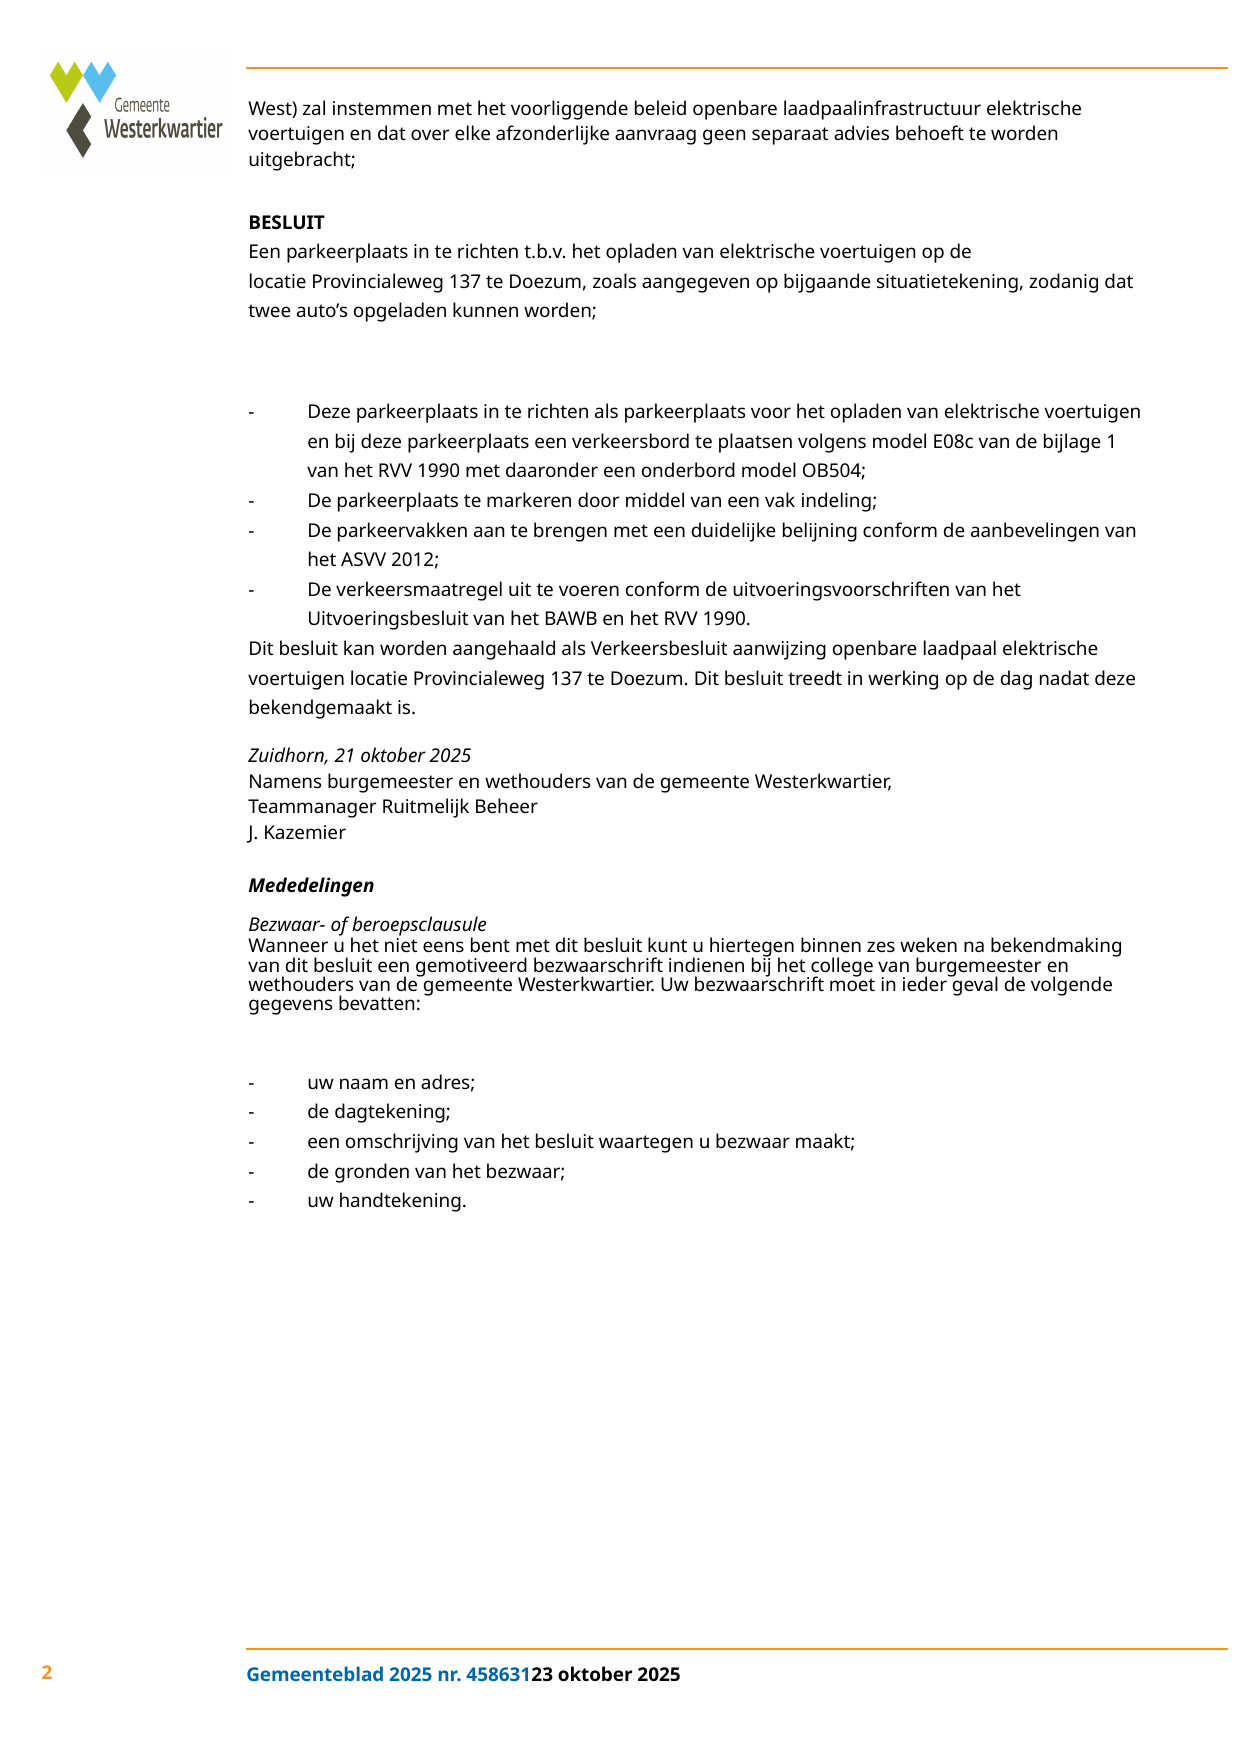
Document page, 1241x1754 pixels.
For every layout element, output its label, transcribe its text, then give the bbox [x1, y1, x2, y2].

text BESLUIT [248, 209, 1152, 235]
text Mededelingen [248, 872, 1152, 898]
text West) zal instemmen met het voorliggende beleid openbare laadpaalinfrastructuur elektrische voertuigen en dat over elke afzonderlijke aanvraag geen separaat advies behoeft te worden uitgebracht; [248, 95, 1152, 172]
list Deze parkeerplaats in te richten als parkeerplaats voor het opladen van elektrische voertuigen en bij deze parkeerplaats een verkeersbord te plaatsen volgens model E08c van de bijlage 1 van het RVV 1990 met daaronder een onderbord model OB504; [248, 398, 1152, 483]
list De parkeervakken aan te brengen met een duidelijke belijning conform de aanbevelingen van het ASVV 2012; [248, 517, 1152, 572]
text Dit besluit kan worden aangehaald als Verkeersbesluit aanwijzing openbare laadpaal elektrische voertuigen locatie Provincialeweg 137 te Doezum. Dit besluit treedt in werking op de dag nadat deze bekendgemaakt is. [248, 635, 1152, 720]
picture [41, 47, 231, 172]
text Zuidhorn, 21 oktober 2025 [248, 742, 1152, 768]
list de gronden van het bezwaar; [248, 1158, 1152, 1183]
list uw handtekening. [248, 1187, 1152, 1213]
text J. Kazemier [248, 819, 1152, 845]
text Teammanager Ruitmelijk Beheer [248, 794, 1152, 819]
text Bezwaar- of beroepsclausule [248, 912, 1152, 937]
list De verkeersmaatregel uit te voeren conform de uitvoeringsvoorschriften van het Uitvoeringsbesluit van het BAWB en het RVV 1990. [248, 576, 1152, 631]
list een omschrijving van het besluit waartegen u bezwaar maakt; [248, 1128, 1152, 1154]
text Namens burgemeester en wethouders van de gemeente Westerkwartier, [248, 768, 1152, 794]
list uw naam en adres; [248, 1069, 1152, 1095]
list de dagtekening; [248, 1099, 1152, 1124]
text Wanneer u het niet eens bent met dit besluit kunt u hiertegen binnen zes weken na bekendmaking van dit besluit een gemotiveerd bezwaarschrift indienen bij het college van burgemeester en wethouders van de gemeente Westerkwartier. Uw bezwaarschrift moet in ieder geval de volgende gegevens bevatten: [248, 937, 1152, 1014]
list De parkeerplaats te markeren door middel van een vak indeling; [248, 487, 1152, 513]
text Een parkeerplaats in te richten t.b.v. het opladen van elektrische voertuigen op de locatie Provincialeweg 137 te Doezum, zoals aangegeven op bijgaande situatietekening, zodanig dat twee auto’s opgeladen kunnen worden; [248, 238, 1152, 323]
